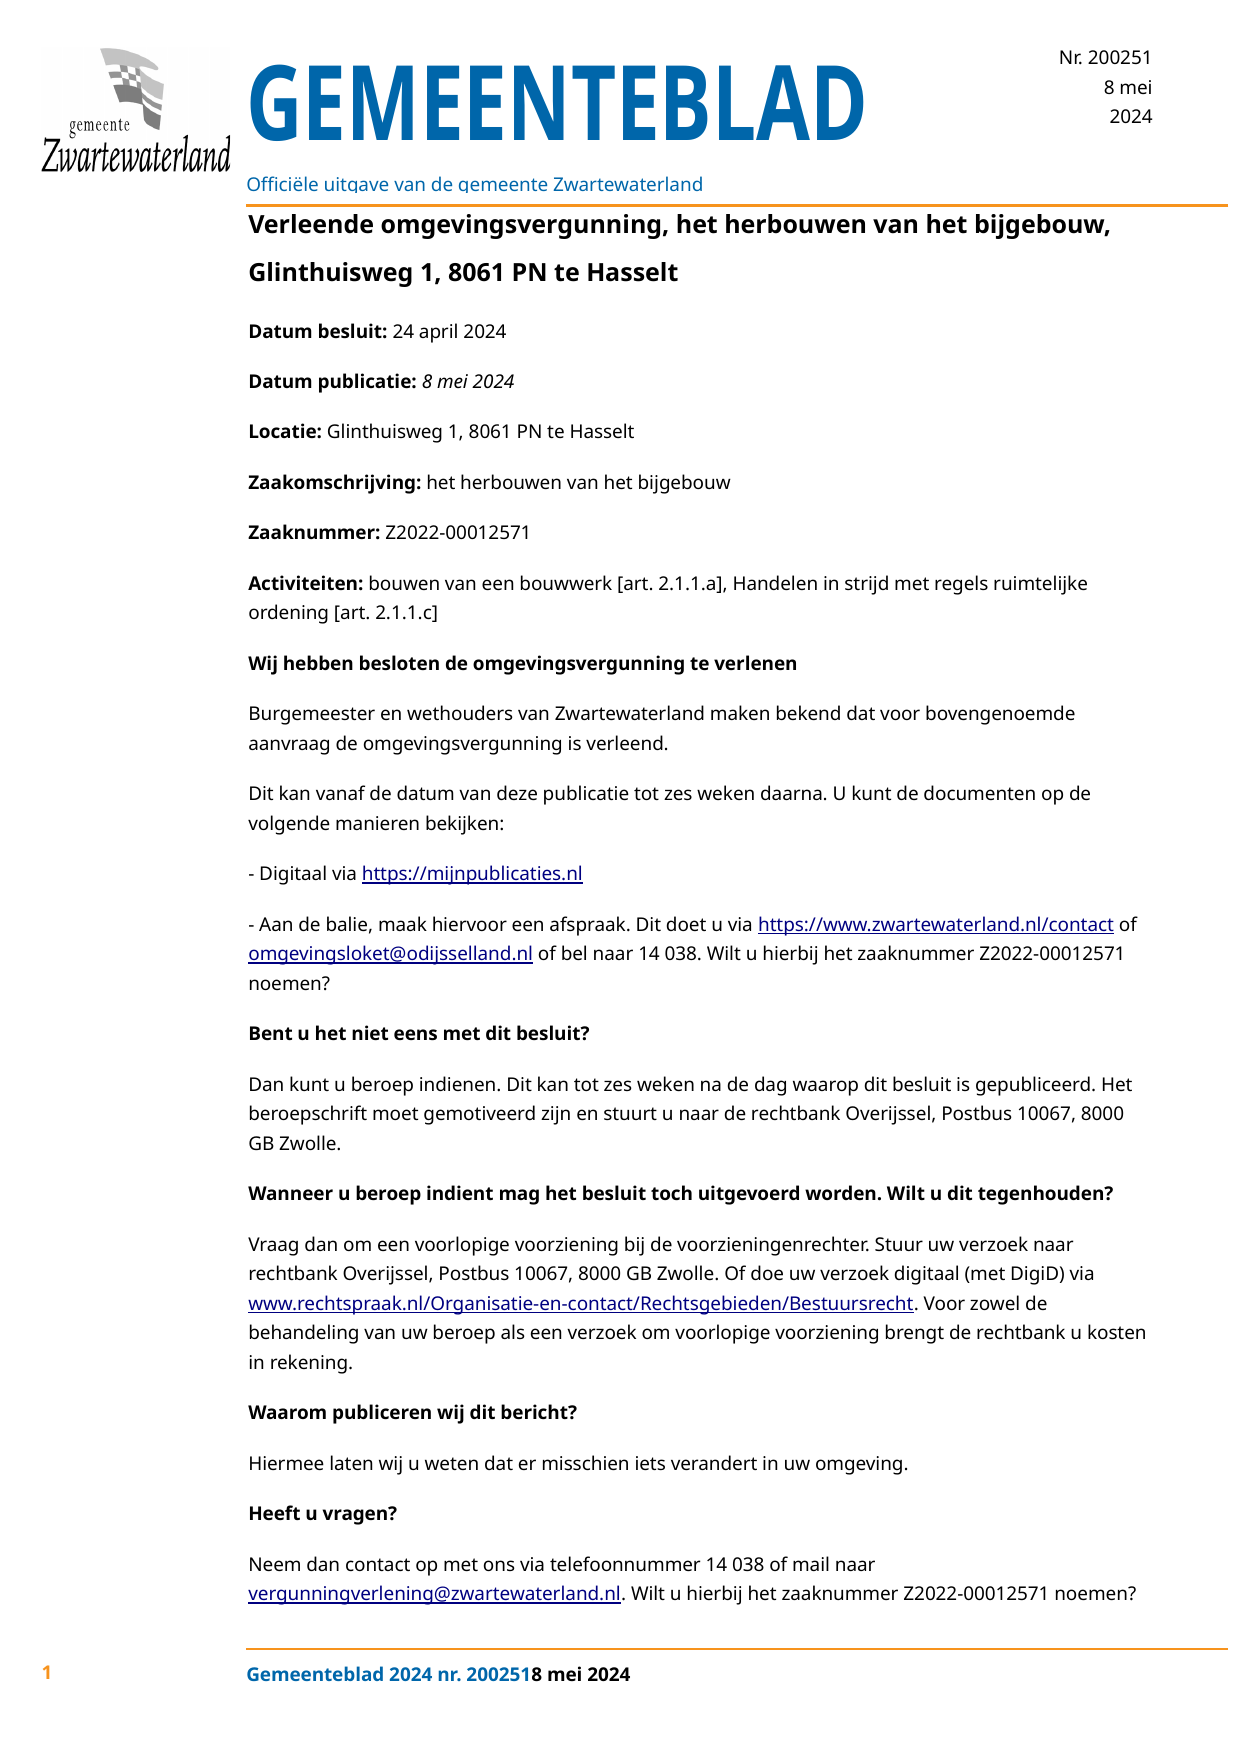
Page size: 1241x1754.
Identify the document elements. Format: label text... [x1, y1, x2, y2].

picture [41, 47, 231, 172]
text Datum besluit: 24 april 2024 [248, 318, 1152, 344]
text Bent u het niet eens met dit besluit? [248, 1020, 1152, 1046]
text Verleende omgevingsvergunning, het herbouwen van het bijgebouw, Glinthuisweg 1, 8061 PN te Hasselt [248, 207, 1152, 288]
text Zaakomschrijving: het herbouwen van het bijgebouw [248, 469, 1152, 495]
text - Aan de balie, maak hiervoor een afspraak. Dit doet u via https://www.zwartewaterland.nl/contact of omgevingsloket@odijsselland.nl of bel naar 14 038. Wilt u hierbij het zaaknummer Z2022-00012571 noemen? [248, 911, 1152, 996]
text Activiteiten: bouwen van een bouwwerk [art. 2.1.1.a], Handelen in strijd met regels ruimtelijke ordening [art. 2.1.1.c] [248, 570, 1152, 625]
text Wij hebben besloten de omgevingsvergunning te verlenen [248, 650, 1152, 676]
text Burgemeester en wethouders van Zwartewaterland maken bekend dat voor bovengenoemde aanvraag de omgevingsvergunning is verleend. [248, 700, 1152, 756]
text Wanneer u beroep indient mag het besluit toch uitgevoerd worden. Wilt u dit tegenhouden? [248, 1180, 1152, 1206]
text Vraag dan om een voorlopige voorziening bij de voorzieningenrechter. Stuur uw verzoek naar rechtbank Overijssel, Postbus 10067, 8000 GB Zwolle. Of doe uw verzoek digitaal (met DigiD) via www.rechtspraak.nl/Organisatie-en-contact/Rechtsgebieden/Bestuursrecht. Voor zowel de behandeling van uw beroep als een verzoek om voorlopige voorziening brengt de rechtbank u kosten in rekening. [248, 1231, 1152, 1375]
text Waarom publiceren wij dit bericht? [248, 1399, 1152, 1425]
text Hiermee laten wij u weten dat er misschien iets verandert in uw omgeving. [248, 1450, 1152, 1476]
text Zaaknummer: Z2022-00012571 [248, 519, 1152, 545]
text Dit kan vanaf de datum van deze publicatie tot zes weken daarna. U kunt de documenten op de volgende manieren bekijken: [248, 780, 1152, 836]
text Dan kunt u beroep indienen. Dit kan tot zes weken na de dag waarop dit besluit is gepubliceerd. Het beroepschrift moet gemotiveerd zijn en stuurt u naar de rechtbank Overijssel, Postbus 10067, 8000 GB Zwolle. [248, 1071, 1152, 1156]
text - Digitaal via https://mijnpublicaties.nl [248, 860, 1152, 886]
text Heeft u vragen? [248, 1500, 1152, 1526]
text Neem dan contact op met ons via telefoonnummer 14 038 of mail naar vergunningverlening@zwartewaterland.nl. Wilt u hierbij het zaaknummer Z2022-00012571 noemen? [248, 1551, 1152, 1606]
text Datum publicatie: 8 mei 2024 [248, 368, 1152, 394]
text Locatie: Glinthuisweg 1, 8061 PN te Hasselt [248, 419, 1152, 444]
